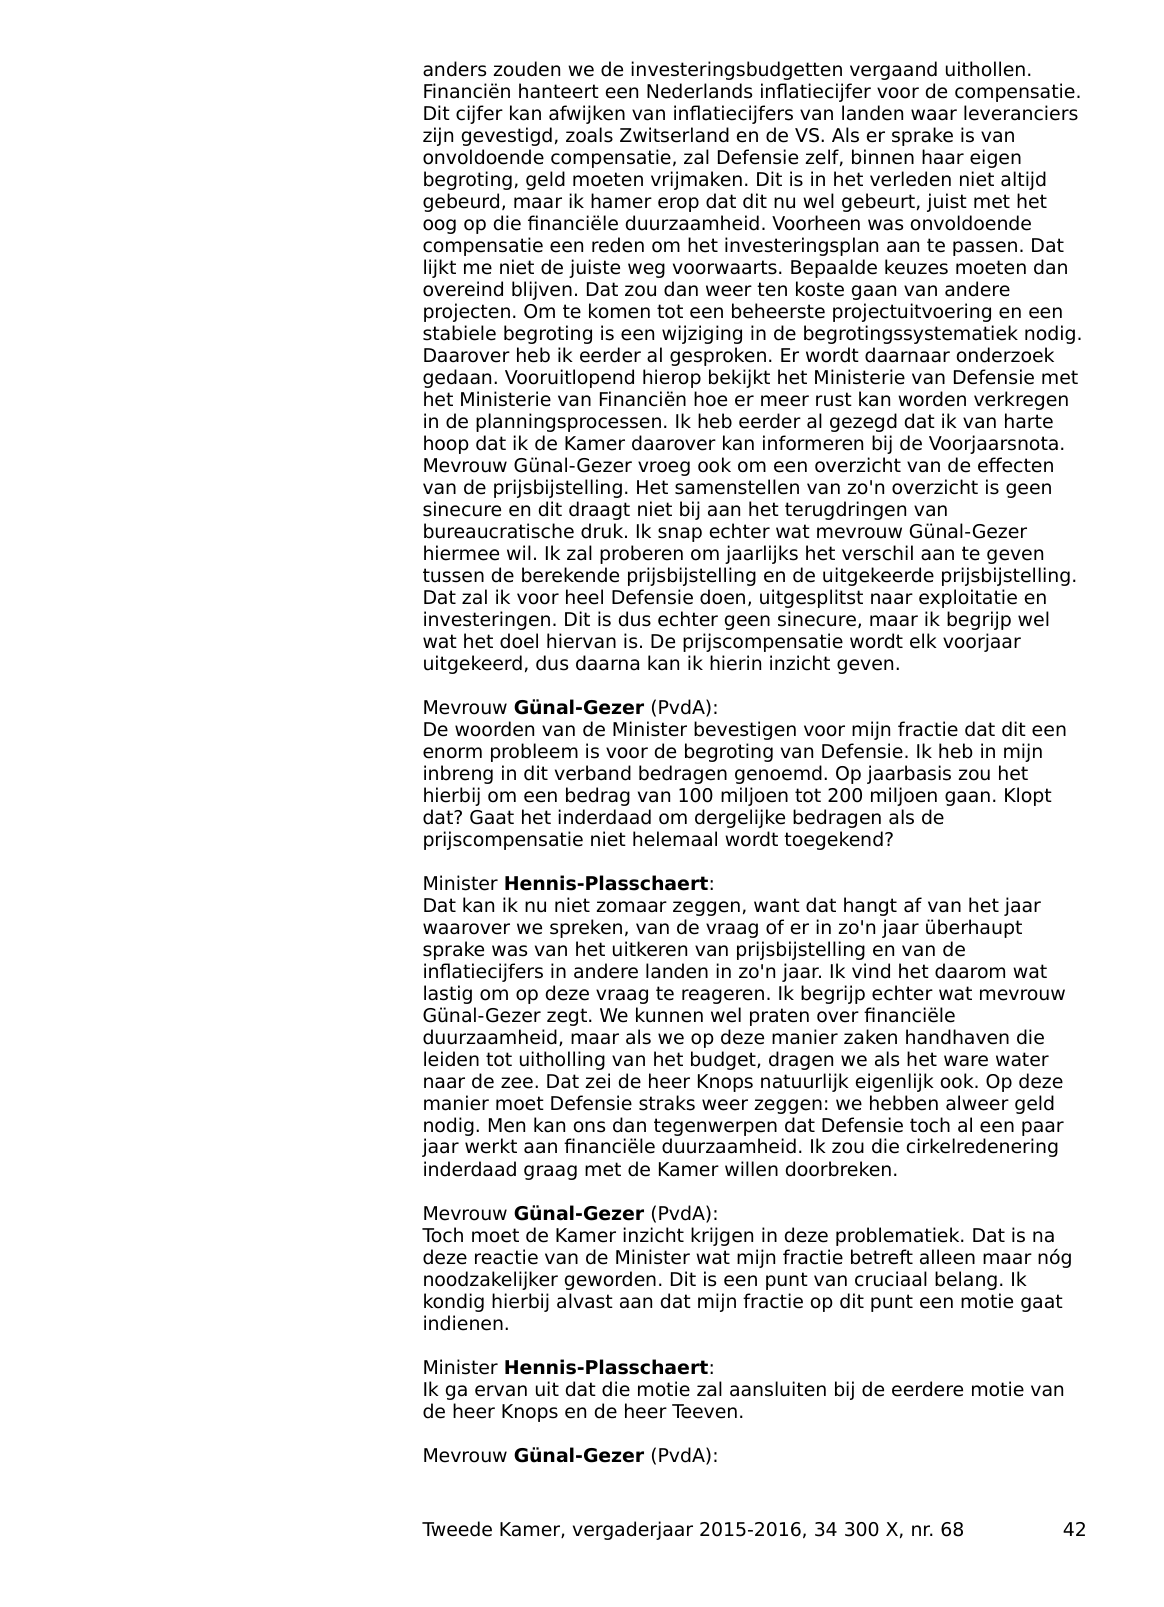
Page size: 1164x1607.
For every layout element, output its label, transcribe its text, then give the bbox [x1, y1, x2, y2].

text Minister Hennis-Plasschaert: [422, 1357, 1087, 1379]
text De woorden van de Minister bevestigen voor mijn fractie dat dit een enorm probleem is voor de begroting van Defensie. Ik heb in mijn inbreng in dit verband bedragen genoemd. Op jaarbasis zou het hierbij om een bedrag van 100 miljoen tot 200 miljoen gaan. Klopt dat? Gaat het inderdaad om dergelijke bedragen als de prijscompensatie niet helemaal wordt toegekend? [422, 719, 1087, 851]
text Mevrouw Günal-Gezer (PvdA): [422, 1203, 1087, 1224]
text Dat kan ik nu niet zomaar zeggen, want dat hangt af van het jaar waarover we spreken, van de vraag of er in zo'n jaar überhaupt sprake was van het uitkeren van prijsbijstelling en van de inflatiecijfers in andere landen in zo'n jaar. Ik vind het daarom wat lastig om op deze vraag te reageren. Ik begrijp echter wat mevrouw Günal-Gezer zegt. We kunnen wel praten over financiële duurzaamheid, maar als we op deze manier zaken handhaven die leiden tot uitholling van het budget, dragen we als het ware water naar de zee. Dat zei de heer Knops natuurlijk eigenlijk ook. Op deze manier moet Defensie straks weer zeggen: we hebben alweer geld nodig. Men kan ons dan tegenwerpen dat Defensie toch al een paar jaar werkt aan financiële duurzaamheid. Ik zou die cirkelredenering inderdaad graag met de Kamer willen doorbreken. [422, 895, 1087, 1180]
text Mevrouw Günal-Gezer (PvdA): [422, 1445, 1087, 1467]
text Toch moet de Kamer inzicht krijgen in deze problematiek. Dat is na deze reactie van de Minister wat mijn fractie betreft alleen maar nóg noodzakelijker geworden. Dit is een punt van cruciaal belang. Ik kondig hierbij alvast aan dat mijn fractie op dit punt een motie gaat indienen. [422, 1224, 1087, 1334]
text Mevrouw Günal-Gezer vroeg ook om een overzicht van de effecten van de prijsbijstelling. Het samenstellen van zo'n overzicht is geen sinecure en dit draagt niet bij aan het terugdringen van bureaucratische druk. Ik snap echter wat mevrouw Günal-Gezer hiermee wil. Ik zal proberen om jaarlijks het verschil aan te geven tussen de berekende prijsbijstelling en de uitgekeerde prijsbijstelling. Dat zal ik voor heel Defensie doen, uitgesplitst naar exploitatie en investeringen. Dit is dus echter geen sinecure, maar ik begrijp wel wat het doel hiervan is. De prijscompensatie wordt elk voorjaar uitgekeerd, dus daarna kan ik hierin inzicht geven. [422, 455, 1087, 674]
text Mevrouw Günal-Gezer (PvdA): [422, 697, 1087, 719]
text anders zouden we de investeringsbudgetten vergaand uithollen. Financiën hanteert een Nederlands inflatiecijfer voor de compensatie. Dit cijfer kan afwijken van inflatiecijfers van landen waar leveranciers zijn gevestigd, zoals Zwitserland en de VS. Als er sprake is van onvoldoende compensatie, zal Defensie zelf, binnen haar eigen begroting, geld moeten vrijmaken. Dit is in het verleden niet altijd gebeurd, maar ik hamer erop dat dit nu wel gebeurt, juist met het oog op die financiële duurzaamheid. Voorheen was onvoldoende compensatie een reden om het investeringsplan aan te passen. Dat lijkt me niet de juiste weg voorwaarts. Bepaalde keuzes moeten dan overeind blijven. Dat zou dan weer ten koste gaan van andere projecten. Om te komen tot een beheerste projectuitvoering en een stabiele begroting is een wijziging in de begrotingssystematiek nodig. Daarover heb ik eerder al gesproken. Er wordt daarnaar onderzoek gedaan. Vooruitlopend hierop bekijkt het Ministerie van Defensie met het Ministerie van Financiën hoe er meer rust kan worden verkregen in de planningsprocessen. Ik heb eerder al gezegd dat ik van harte hoop dat ik de Kamer daarover kan informeren bij de Voorjaarsnota. [422, 59, 1087, 455]
text Minister Hennis-Plasschaert: [422, 873, 1087, 895]
text Ik ga ervan uit dat die motie zal aansluiten bij de eerdere motie van de heer Knops en de heer Teeven. [422, 1379, 1087, 1423]
